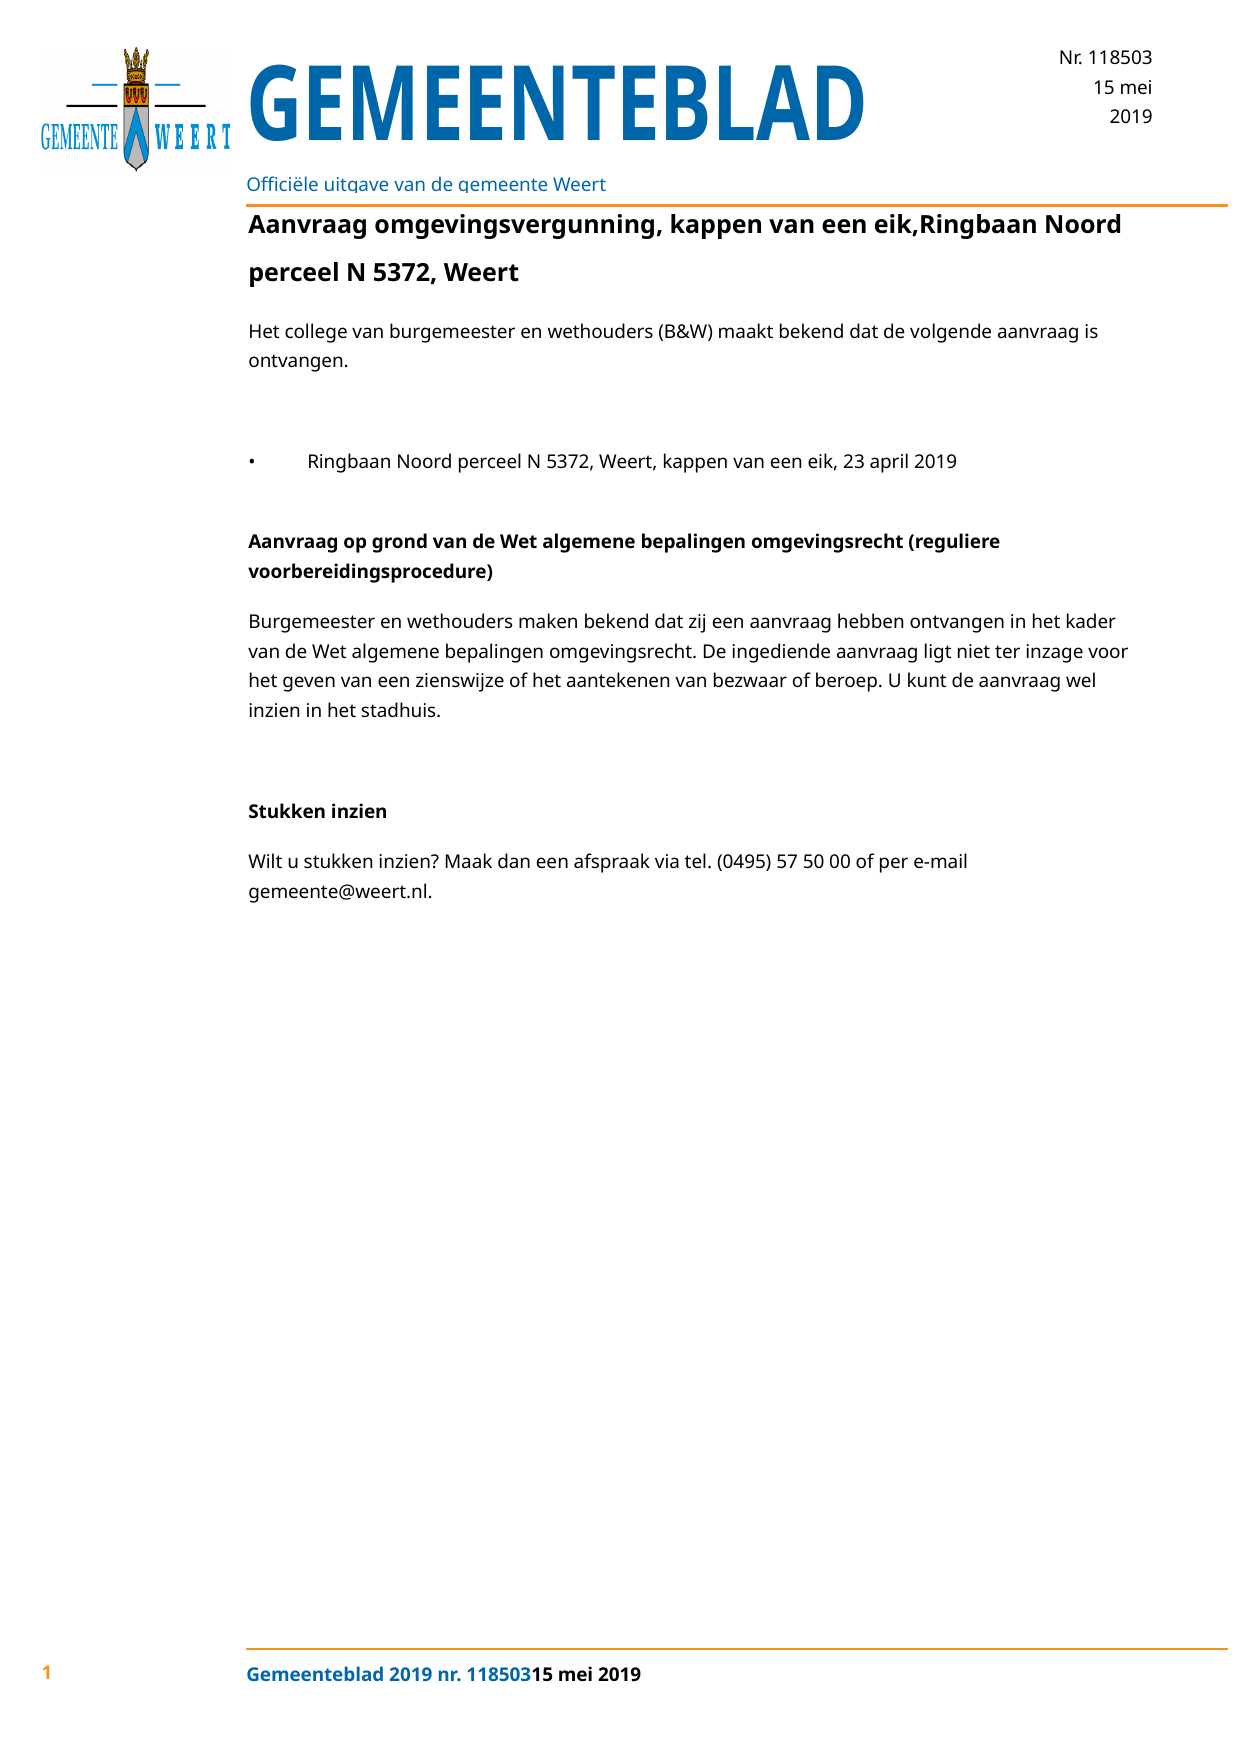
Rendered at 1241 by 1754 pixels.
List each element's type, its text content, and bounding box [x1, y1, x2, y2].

text Burgemeester en wethouders maken bekend dat zij een aanvraag hebben ontvangen in het kader van de Wet algemene bepalingen omgevingsrecht. De ingediende aanvraag ligt niet ter inzage voor het geven van een zienswijze of het aantekenen van bezwaar of beroep. U kunt de aanvraag wel inzien in het stadhuis. [248, 608, 1152, 723]
text Stukken inzien [248, 798, 1152, 824]
list Ringbaan Noord perceel N 5372, Weert, kappen van een eik, 23 april 2019 [248, 448, 1152, 474]
text Aanvraag op grond van de Wet algemene bepalingen omgevingsrecht (reguliere voorbereidingsprocedure) [248, 528, 1152, 584]
picture [41, 47, 231, 172]
text Aanvraag omgevingsvergunning, kappen van een eik,Ringbaan Noord perceel N 5372, Weert [248, 207, 1152, 288]
text Het college van burgemeester en wethouders (B&W) maakt bekend dat de volgende aanvraag is ontvangen. [248, 318, 1152, 373]
text Wilt u stukken inzien? Maak dan een afspraak via tel. (0495) 57 50 00 of per e-mail gemeente@weert.nl. [248, 848, 1152, 904]
